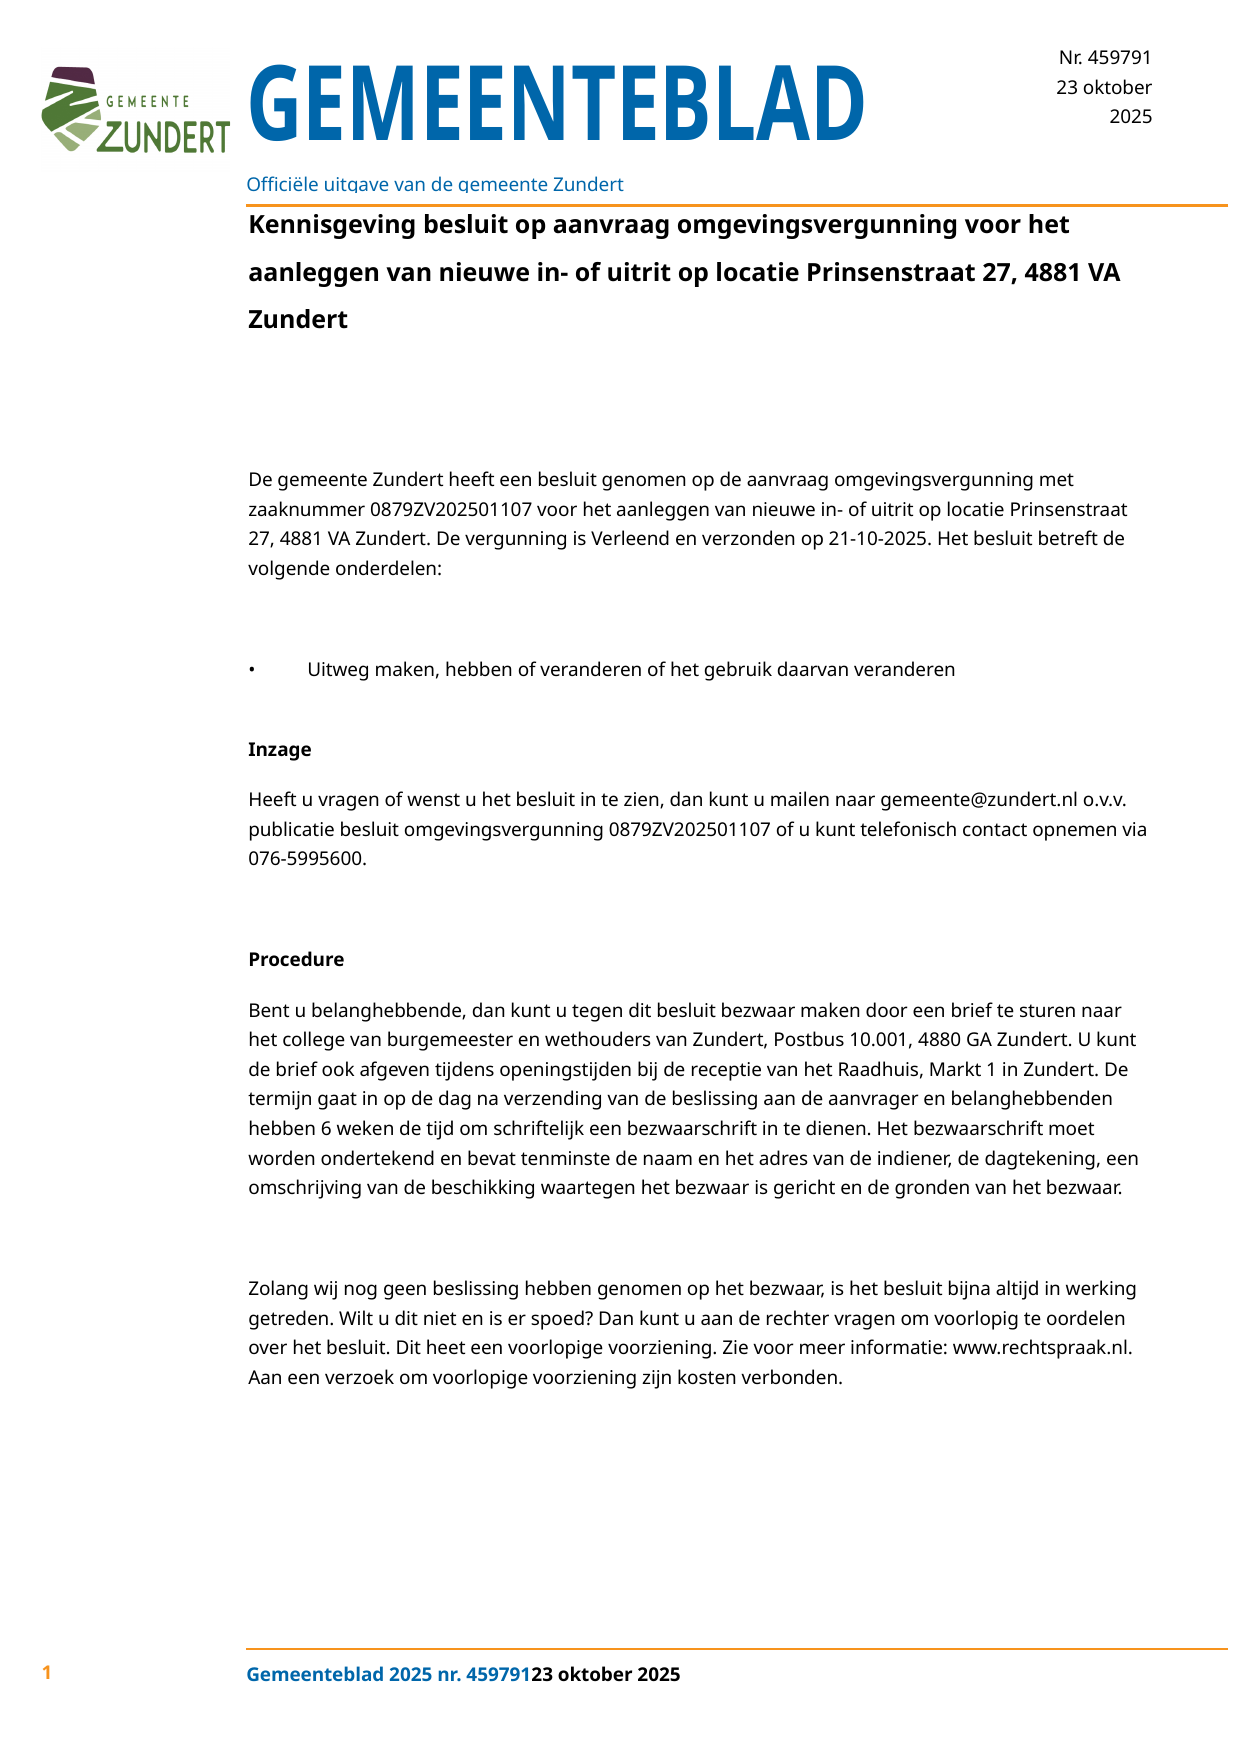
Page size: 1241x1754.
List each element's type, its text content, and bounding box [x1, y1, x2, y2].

text Kennisgeving besluit op aanvraag omgevingsvergunning voor het aanleggen van nieuwe in- of uitrit op locatie Prinsenstraat 27, 4881 VA Zundert [248, 207, 1152, 336]
text Bent u belanghebbende, dan kunt u tegen dit besluit bezwaar maken door een brief te sturen naar het college van burgemeester en wethouders van Zundert, Postbus 10.001, 4880 GA Zundert. U kunt de brief ook afgeven tijdens openingstijden bij de receptie van het Raadhuis, Markt 1 in Zundert. De termijn gaat in op de dag na verzending van de beslissing aan de aanvrager en belanghebbenden hebben 6 weken de tijd om schriftelijk een bezwaarschrift in te dienen. Het bezwaarschrift moet worden ondertekend en bevat tenminste de naam en het adres van de indiener, de dagtekening, een omschrijving van de beschikking waartegen het bezwaar is gericht en de gronden van het bezwaar. [248, 997, 1152, 1200]
list Uitweg maken, hebben of veranderen of het gebruik daarvan veranderen [248, 656, 1152, 682]
text Heeft u vragen of wenst u het besluit in te zien, dan kunt u mailen naar gemeente@zundert.nl o.v.v. publicatie besluit omgevingsvergunning 0879ZV202501107 of u kunt telefonisch contact opnemen via 076-5995600. [248, 786, 1152, 871]
text De gemeente Zundert heeft een besluit genomen op de aanvraag omgevingsvergunning met zaaknummer 0879ZV202501107 voor het aanleggen van nieuwe in- of uitrit op locatie Prinsenstraat 27, 4881 VA Zundert. De vergunning is Verleend en verzonden op 21-10-2025. Het besluit betreft de volgende onderdelen: [248, 466, 1152, 581]
text Inzage [248, 736, 1152, 762]
picture [41, 47, 231, 172]
text Procedure [248, 946, 1152, 972]
text Zolang wij nog geen beslissing hebben genomen op het bezwaar, is het besluit bijna altijd in werking getreden. Wilt u dit niet en is er spoed? Dan kunt u aan de rechter vragen om voorlopig te oordelen over het besluit. Dit heet een voorlopige voorziening. Zie voor meer informatie: www.rechtspraak.nl. Aan een verzoek om voorlopige voorziening zijn kosten verbonden. [248, 1275, 1152, 1389]
